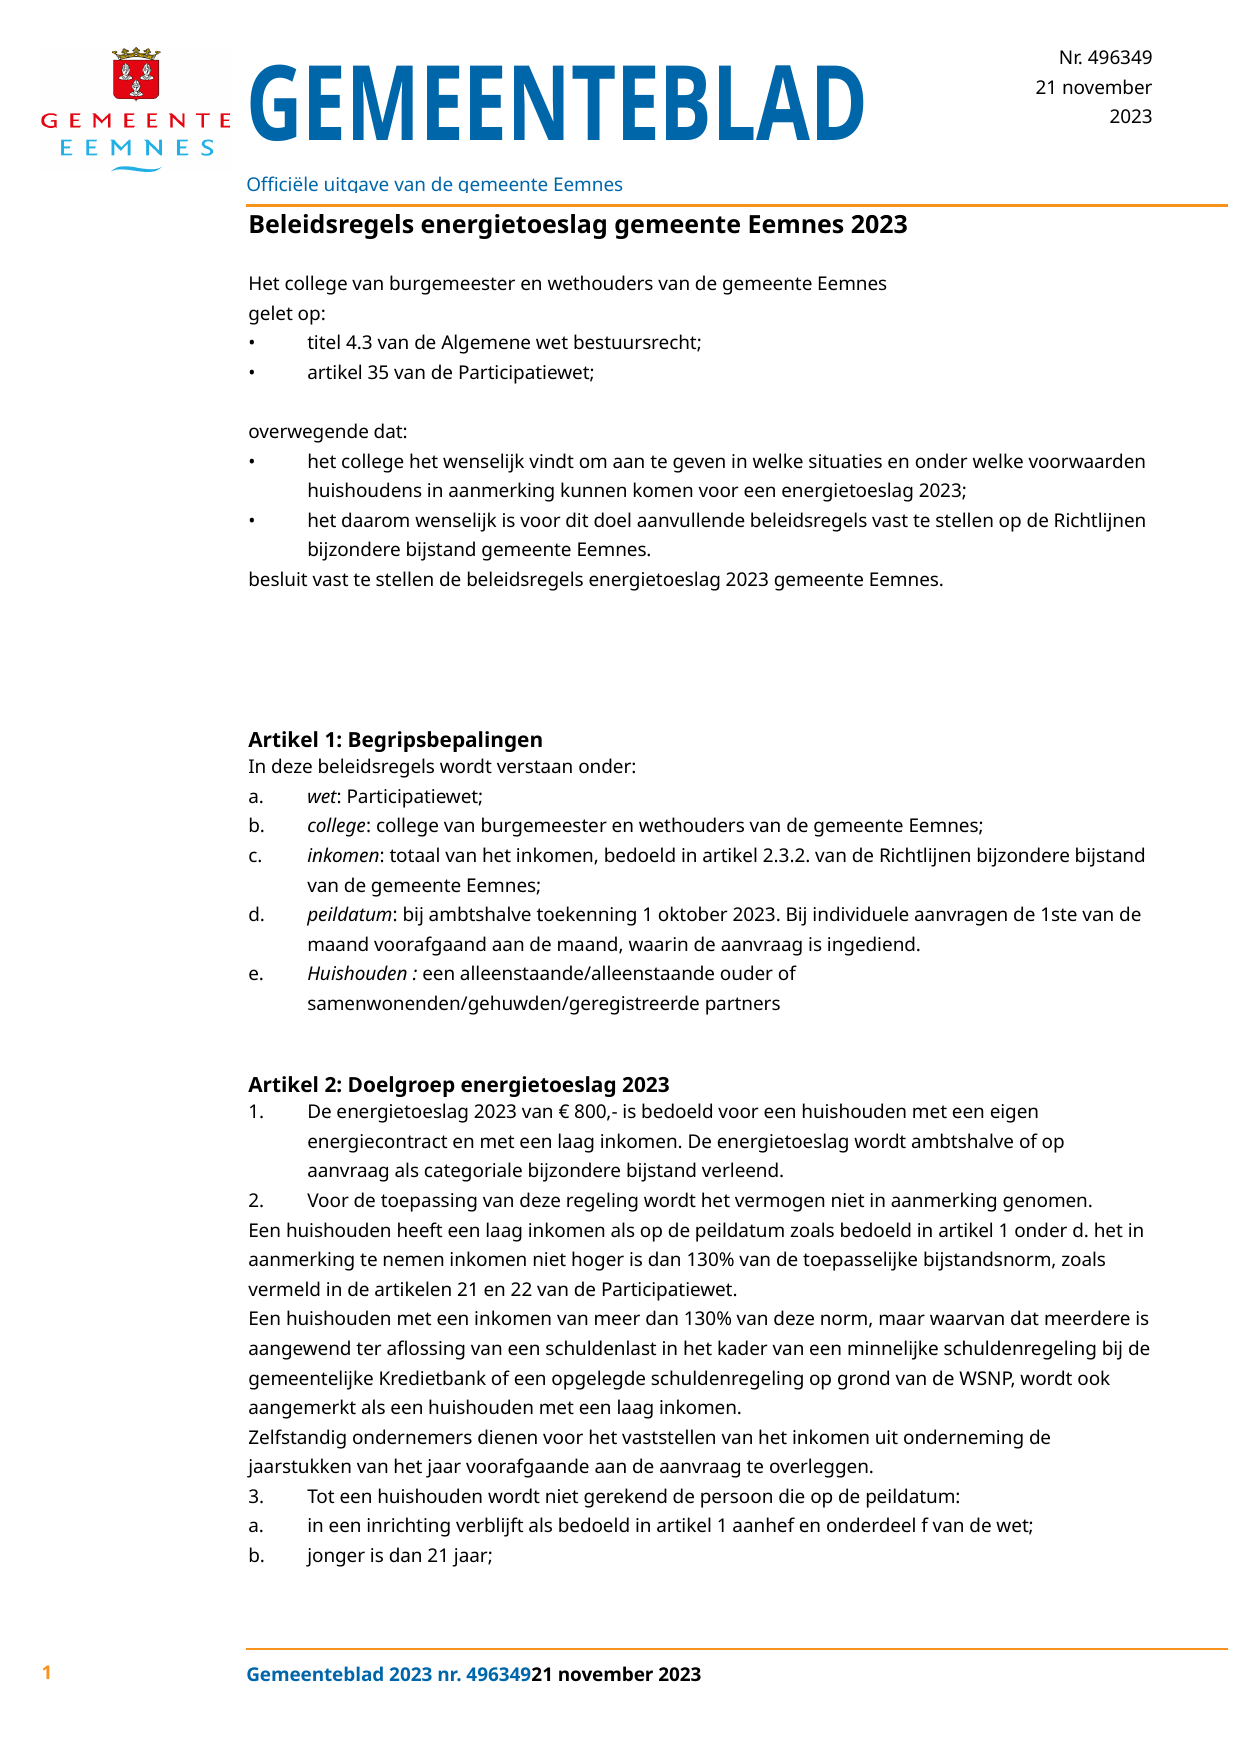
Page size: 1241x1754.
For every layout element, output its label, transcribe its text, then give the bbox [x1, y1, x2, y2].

list Huishouden : een alleenstaande/alleenstaande ouder of samenwonenden/gehuwden/geregistreerde partners [248, 961, 1152, 1016]
list titel 4.3 van de Algemene wet bestuursrecht; [248, 329, 1152, 355]
text Artikel 1: Begripsbepalingen [248, 725, 1152, 753]
list Tot een huishouden wordt niet gerekend de persoon die op de peildatum: [248, 1483, 1152, 1509]
text Een huishouden met een inkomen van meer dan 130% van deze norm, maar waarvan dat meerdere is aangewend ter aflossing van een schuldenlast in het kader van een minnelijke schuldenregeling bij de gemeentelijke Kredietbank of een opgelegde schuldenregeling op grond van de WSNP, wordt ook aangemerkt als een huishouden met een laag inkomen. [248, 1306, 1152, 1420]
list De energietoeslag 2023 van € 800,- is bedoeld voor een huishouden met een eigen energiecontract en met een laag inkomen. De energietoeslag wordt ambtshalve of op aanvraag als categoriale bijzondere bijstand verleend. [248, 1098, 1152, 1183]
text Artikel 2: Doelgroep energietoeslag 2023 [248, 1070, 1152, 1098]
text Zelfstandig ondernemers dienen voor het vaststellen van het inkomen uit onderneming de jaarstukken van het jaar voorafgaande aan de aanvraag te overleggen. [248, 1424, 1152, 1479]
list inkomen: totaal van het inkomen, bedoeld in artikel 2.3.2. van de Richtlijnen bijzondere bijstand van de gemeente Eemnes; [248, 842, 1152, 897]
list wet: Participatiewet; [248, 783, 1152, 809]
picture [41, 47, 231, 172]
list het college het wenselijk vindt om aan te geven in welke situaties en onder welke voorwaarden huishoudens in aanmerking kunnen komen voor een energietoeslag 2023; [248, 448, 1152, 503]
list Voor de toepassing van deze regeling wordt het vermogen niet in aanmerking genomen. [248, 1187, 1152, 1213]
text besluit vast te stellen de beleidsregels energietoeslag 2023 gemeente Eemnes. [248, 566, 1152, 592]
text Beleidsregels energietoeslag gemeente Eemnes 2023 [248, 207, 1152, 241]
list het daarom wenselijk is voor dit doel aanvullende beleidsregels vast te stellen op de Richtlijnen bijzondere bijstand gemeente Eemnes. [248, 507, 1152, 562]
text Een huishouden heeft een laag inkomen als op de peildatum zoals bedoeld in artikel 1 onder d. het in aanmerking te nemen inkomen niet hoger is dan 130% van de toepasselijke bijstandsnorm, zoals vermeld in de artikelen 21 en 22 van de Participatiewet. [248, 1217, 1152, 1302]
list college: college van burgemeester en wethouders van de gemeente Eemnes; [248, 813, 1152, 838]
list jonger is dan 21 jaar; [248, 1542, 1152, 1568]
list in een inrichting verblijft als bedoeld in artikel 1 aanhef en onderdeel f van de wet; [248, 1513, 1152, 1538]
text Het college van burgemeester en wethouders van de gemeente Eemnes [248, 270, 1152, 296]
list peildatum: bij ambtshalve toekenning 1 oktober 2023. Bij individuele aanvragen de 1ste van de maand voorafgaand aan de maand, waarin de aanvraag is ingediend. [248, 901, 1152, 957]
list artikel 35 van de Participatiewet; [248, 359, 1152, 385]
text In deze beleidsregels wordt verstaan onder: [248, 753, 1152, 779]
text gelet op: [248, 300, 1152, 326]
text overwegende dat: [248, 418, 1152, 444]
